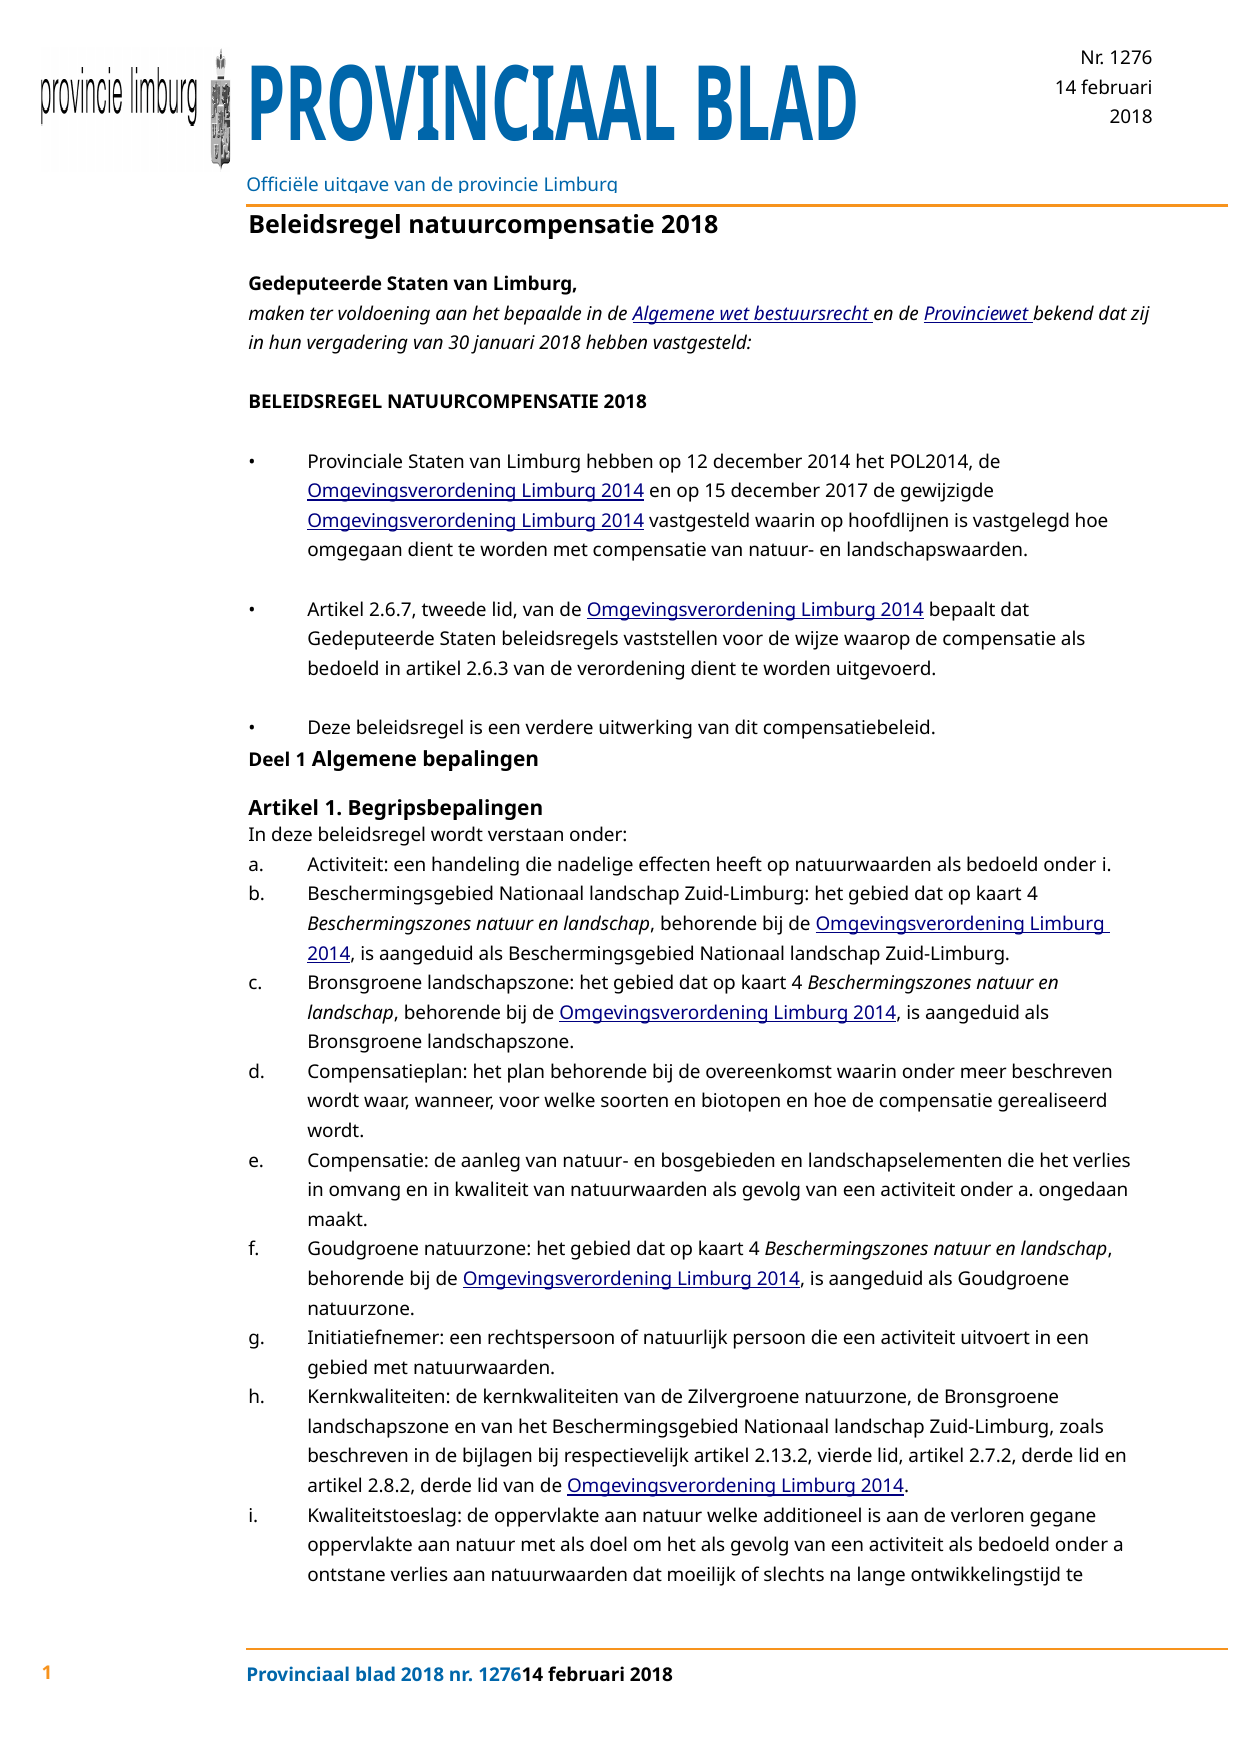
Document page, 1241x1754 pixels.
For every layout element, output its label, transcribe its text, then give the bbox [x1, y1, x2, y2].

list Goudgroene natuurzone: het gebied dat op kaart 4 Beschermingszones natuur en landschap, behorende bij de Omgevingsverordening Limburg 2014, is aangeduid als Goudgroene natuurzone. [248, 1236, 1152, 1320]
list Kwaliteitstoeslag: de oppervlakte aan natuur welke additioneel is aan de verloren gegane oppervlakte aan natuur met als doel om het als gevolg van een activiteit als bedoeld onder a ontstane verlies aan natuurwaarden dat moeilijk of slechts na lange ontwikkelingstijd te [248, 1502, 1152, 1587]
text BELEIDSREGEL NATUURCOMPENSATIE 2018 [248, 389, 1152, 414]
list Artikel 2.6.7, tweede lid, van de Omgevingsverordening Limburg 2014 bepaalt dat Gedeputeerde Staten beleidsregels vaststellen voor de wijze waarop de compensatie als bedoeld in artikel 2.6.3 van de verordening dient te worden uitgevoerd. [248, 596, 1152, 681]
list Activiteit: een handeling die nadelige effecten heeft op natuurwaarden als bedoeld onder i. [248, 851, 1152, 877]
list Provinciale Staten van Limburg hebben op 12 december 2014 het POL2014, de Omgevingsverordening Limburg 2014 en op 15 december 2017 de gewijzigde Omgevingsverordening Limburg 2014 vastgesteld waarin op hoofdlijnen is vastgelegd hoe omgegaan dient te worden met compensatie van natuur- en landschapswaarden. [248, 448, 1152, 562]
text Deel 1 Algemene bepalingen [248, 744, 1152, 772]
list Bronsgroene landschapszone: het gebied dat op kaart 4 Beschermingszones natuur en landschap, behorende bij de Omgevingsverordening Limburg 2014, is aangeduid als Bronsgroene landschapszone. [248, 969, 1152, 1054]
list Beschermingsgebied Nationaal landschap Zuid-Limburg: het gebied dat op kaart 4 Beschermingszones natuur en landschap, behorende bij de Omgevingsverordening Limburg 2014, is aangeduid als Beschermingsgebied Nationaal landschap Zuid-Limburg. [248, 881, 1152, 965]
text In deze beleidsregel wordt verstaan onder: [248, 821, 1152, 847]
text maken ter voldoening aan het bepaalde in de Algemene wet bestuursrecht en de Provinciewet bekend dat zij in hun vergadering van 30 januari 2018 hebben vastgesteld: [248, 300, 1152, 355]
text Gedeputeerde Staten van Limburg, [248, 270, 1152, 296]
list Kernkwaliteiten: de kernkwaliteiten van de Zilvergroene natuurzone, de Bronsgroene landschapszone en van het Beschermingsgebied Nationaal landschap Zuid-Limburg, zoals beschreven in de bijlagen bij respectievelijk artikel 2.13.2, vierde lid, artikel 2.7.2, derde lid en artikel 2.8.2, derde lid van de Omgevingsverordening Limburg 2014. [248, 1383, 1152, 1498]
text Artikel 1. Begripsbepalingen [248, 793, 1152, 821]
list Compensatie: de aanleg van natuur- en bosgebieden en landschapselementen die het verlies in omvang en in kwaliteit van natuurwaarden als gevolg van een activiteit onder a. ongedaan maakt. [248, 1147, 1152, 1232]
list Initiatiefnemer: een rechtspersoon of natuurlijk persoon die een activiteit uitvoert in een gebied met natuurwaarden. [248, 1324, 1152, 1379]
list Compensatieplan: het plan behorende bij de overeenkomst waarin onder meer beschreven wordt waar, wanneer, voor welke soorten en biotopen en hoe de compensatie gerealiseerd wordt. [248, 1058, 1152, 1143]
picture [41, 47, 231, 172]
text Beleidsregel natuurcompensatie 2018 [248, 207, 1152, 241]
list Deze beleidsregel is een verdere uitwerking van dit compensatiebeleid. [248, 714, 1152, 740]
